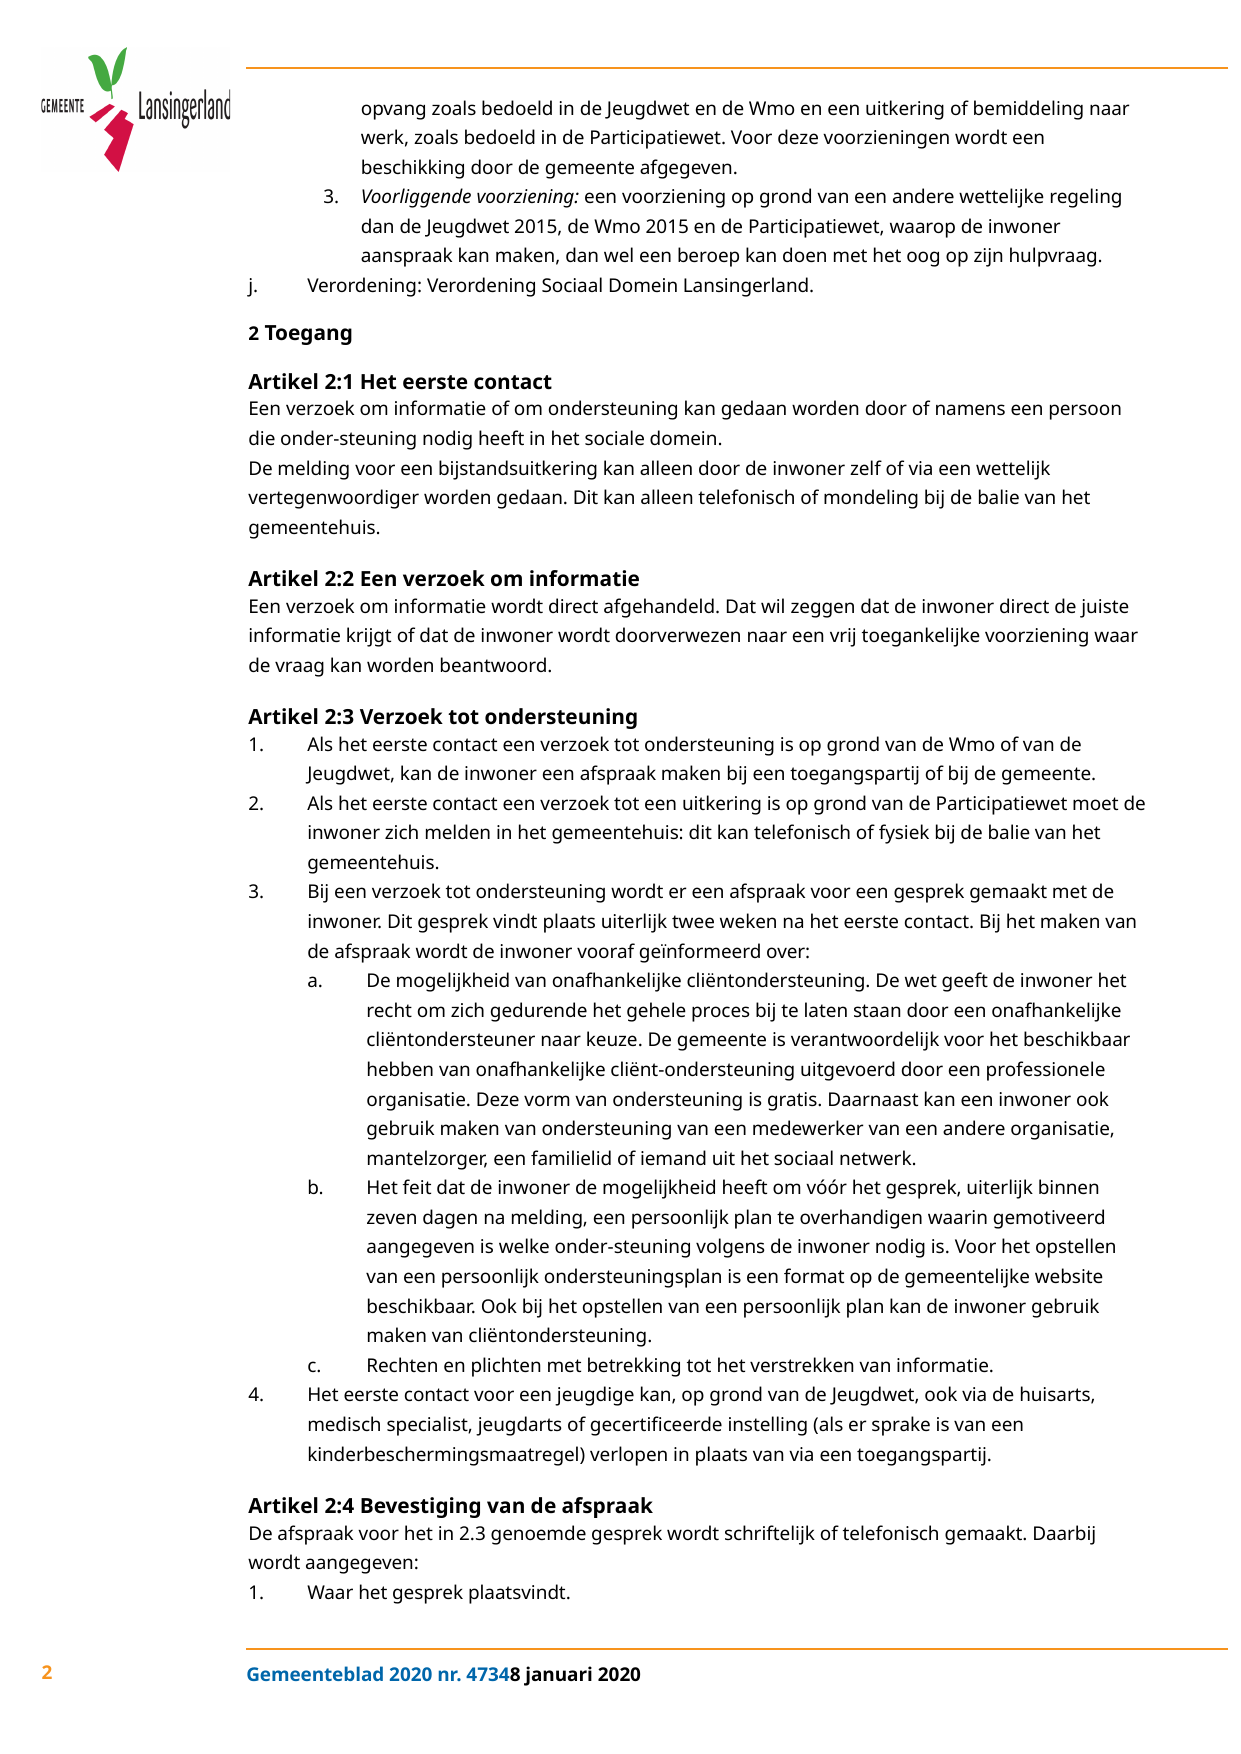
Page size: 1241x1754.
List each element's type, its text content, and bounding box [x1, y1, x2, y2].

text Artikel 2:4 Bevestiging van de afspraak [248, 1491, 1152, 1520]
text Artikel 2:3 Verzoek tot ondersteuning [248, 702, 1152, 731]
text Artikel 2:1 Het eerste contact [248, 367, 1152, 396]
list Het eerste contact voor een jeugdige kan, op grond van de Jeugdwet, ook via de huisarts, medisch specialist, jeugdarts of gecertificeerde instelling (als er sprake is van een kinderbeschermingsmaatregel) verlopen in plaats van via een toegangspartij. [248, 1382, 1152, 1467]
list Het feit dat de inwoner de mogelijkheid heeft om vóór het gesprek, uiterlijk binnen zeven dagen na melding, een persoonlijk plan te overhandigen waarin gemotiveerd aangegeven is welke onder-steuning volgens de inwoner nodig is. Voor het opstellen van een persoonlijk ondersteuningsplan is een format op de gemeentelijke website beschikbaar. Ook bij het opstellen van een persoonlijk plan kan de inwoner gebruik maken van cliëntondersteuning. [307, 1174, 1152, 1348]
list Rechten en plichten met betrekking tot het verstrekken van informatie. [307, 1352, 1152, 1378]
text De afspraak voor het in 2.3 genoemde gesprek wordt schriftelijk of telefonisch gemaakt. Daarbij wordt aangegeven: [248, 1520, 1152, 1575]
list De mogelijkheid van onafhankelijke cliëntondersteuning. De wet geeft de inwoner het recht om zich gedurende het gehele proces bij te laten staan door een onafhankelijke cliëntondersteuner naar keuze. De gemeente is verantwoordelijk voor het beschikbaar hebben van onafhankelijke cliënt-ondersteuning uitgevoerd door een professionele organisatie. Deze vorm van ondersteuning is gratis. Daarnaast kan een inwoner ook gebruik maken van ondersteuning van een medewerker van een andere organisatie, mantelzorger, een familielid of iemand uit het sociaal netwerk. [307, 967, 1152, 1171]
text Een verzoek om informatie of om ondersteuning kan gedaan worden door of namens een persoon die onder-steuning nodig heeft in het sociale domein. [248, 396, 1152, 451]
text De melding voor een bijstandsuitkering kan alleen door de inwoner zelf of via een wettelijk vertegenwoordiger worden gedaan. Dit kan alleen telefonisch of mondeling bij de balie van het gemeentehuis. [248, 455, 1152, 540]
list Voorliggende voorziening: een voorziening op grond van een andere wettelijke regeling dan de Jeugdwet 2015, de Wmo 2015 en de Participatiewet, waarop de inwoner aanspraak kan maken, dan wel een beroep kan doen met het oog op zijn hulpvraag. [323, 183, 1152, 268]
text Een verzoek om informatie wordt direct afgehandeld. Dat wil zeggen dat de inwoner direct de juiste informatie krijgt of dat de inwoner wordt doorverwezen naar een vrij toegankelijke voorziening waar de vraag kan worden beantwoord. [248, 593, 1152, 678]
list Waar het gesprek plaatsvindt. [248, 1579, 1152, 1604]
picture [41, 47, 231, 172]
list Verordening: Verordening Sociaal Domein Lansingerland. [248, 272, 1152, 298]
text 2 Toegang [248, 318, 1152, 346]
list opvang zoals bedoeld in de Jeugdwet en de Wmo en een uitkering of bemiddeling naar werk, zoals bedoeld in de Participatiewet. Voor deze voorzieningen wordt een beschikking door de gemeente afgegeven. [323, 95, 1152, 180]
text Artikel 2:2 Een verzoek om informatie [248, 564, 1152, 593]
list Als het eerste contact een verzoek tot een uitkering is op grond van de Participatiewet moet de inwoner zich melden in het gemeentehuis: dit kan telefonisch of fysiek bij de balie van het gemeentehuis. [248, 790, 1152, 875]
list Bij een verzoek tot ondersteuning wordt er een afspraak voor een gesprek gemaakt met de inwoner. Dit gesprek vindt plaats uiterlijk twee weken na het eerste contact. Bij het maken van de afspraak wordt de inwoner vooraf geïnformeerd over: [248, 879, 1152, 964]
list Als het eerste contact een verzoek tot ondersteuning is op grond van de Wmo of van de Jeugdwet, kan de inwoner een afspraak maken bij een toegangspartij of bij de gemeente. [248, 731, 1152, 786]
